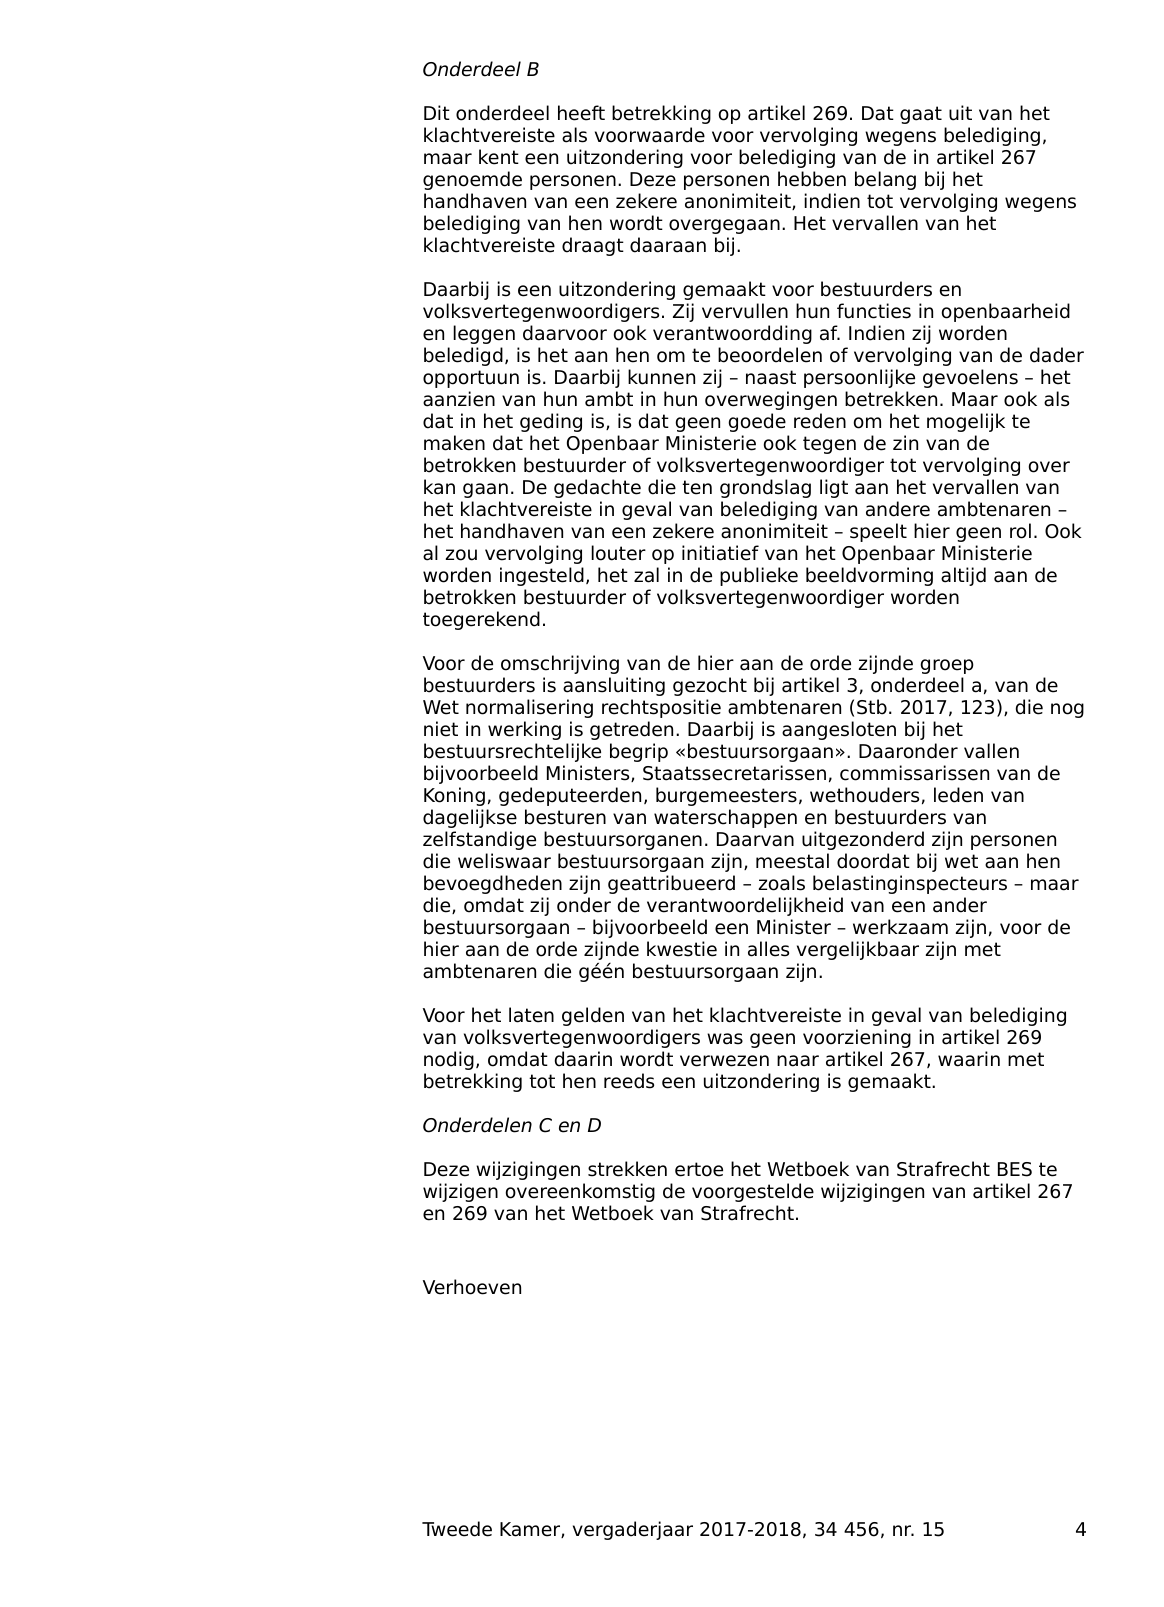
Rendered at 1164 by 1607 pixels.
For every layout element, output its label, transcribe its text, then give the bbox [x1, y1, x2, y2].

text Verhoeven [422, 1255, 1087, 1299]
subtitle Onderdeel B [422, 59, 1087, 81]
text Voor de omschrijving van de hier aan de orde zijnde groep bestuurders is aansluiting gezocht bij artikel 3, onderdeel a, van de Wet normalisering rechtspositie ambtenaren (Stb. 2017, 123), die nog niet in werking is getreden. Daarbij is aangesloten bij het bestuursrechtelijke begrip «bestuursorgaan». Daaronder vallen bijvoorbeeld Ministers, Staatssecretarissen, commissarissen van de Koning, gedeputeerden, burgemeesters, wethouders, leden van dagelijkse besturen van waterschappen en bestuurders van zelfstandige bestuursorganen. Daarvan uitgezonderd zijn personen die weliswaar bestuursorgaan zijn, meestal doordat bij wet aan hen bevoegdheden zijn geattribueerd – zoals belastinginspecteurs – maar die, omdat zij onder de verantwoordelijkheid van een ander bestuursorgaan – bijvoorbeeld een Minister – werkzaam zijn, voor de hier aan de orde zijnde kwestie in alles vergelijkbaar zijn met ambtenaren die géén bestuursorgaan zijn. [422, 653, 1087, 983]
text Deze wijzigingen strekken ertoe het Wetboek van Strafrecht BES te wijzigen overeenkomstig de voorgestelde wijzigingen van artikel 267 en 269 van het Wetboek van Strafrecht. [422, 1159, 1087, 1225]
text Daarbij is een uitzondering gemaakt voor bestuurders en volksvertegenwoordigers. Zij vervullen hun functies in openbaarheid en leggen daarvoor ook verantwoordding af. Indien zij worden beledigd, is het aan hen om te beoordelen of vervolging van de dader opportuun is. Daarbij kunnen zij – naast persoonlijke gevoelens – het aanzien van hun ambt in hun overwegingen betrekken. Maar ook als dat in het geding is, is dat geen goede reden om het mogelijk te maken dat het Openbaar Ministerie ook tegen de zin van de betrokken bestuurder of volksvertegenwoordiger tot vervolging over kan gaan. De gedachte die ten grondslag ligt aan het vervallen van het klachtvereiste in geval van belediging van andere ambtenaren – het handhaven van een zekere anonimiteit – speelt hier geen rol. Ook al zou vervolging louter op initiatief van het Openbaar Ministerie worden ingesteld, het zal in de publieke beeldvorming altijd aan de betrokken bestuurder of volksvertegenwoordiger worden toegerekend. [422, 279, 1087, 631]
text Voor het laten gelden van het klachtvereiste in geval van belediging van volksvertegenwoordigers was geen voorziening in artikel 269 nodig, omdat daarin wordt verwezen naar artikel 267, waarin met betrekking tot hen reeds een uitzondering is gemaakt. [422, 1005, 1087, 1093]
subtitle Onderdelen C en D [422, 1115, 1087, 1137]
text Dit onderdeel heeft betrekking op artikel 269. Dat gaat uit van het klachtvereiste als voorwaarde voor vervolging wegens belediging, maar kent een uitzondering voor belediging van de in artikel 267 genoemde personen. Deze personen hebben belang bij het handhaven van een zekere anonimiteit, indien tot vervolging wegens belediging van hen wordt overgegaan. Het vervallen van het klachtvereiste draagt daaraan bij. [422, 103, 1087, 257]
